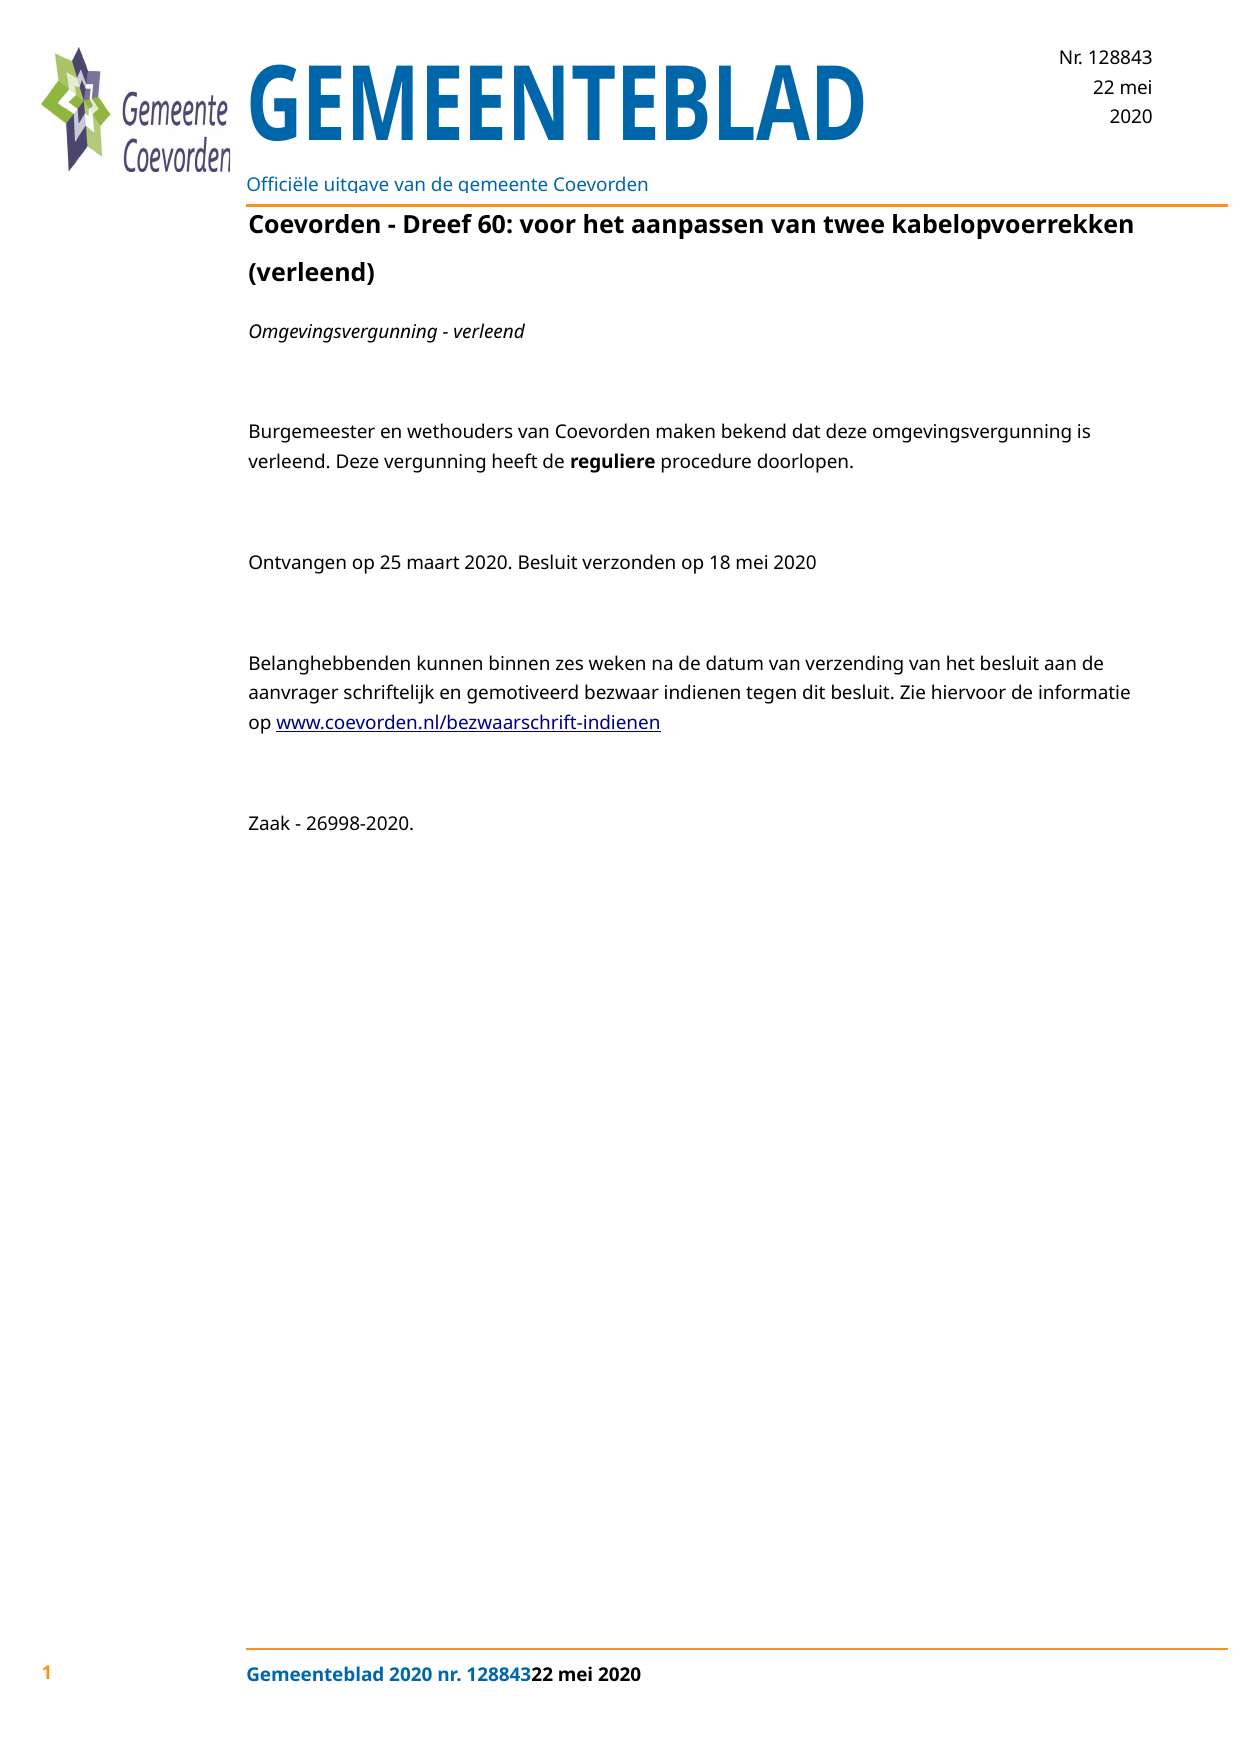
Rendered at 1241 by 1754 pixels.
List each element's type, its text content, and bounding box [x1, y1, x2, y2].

picture [41, 47, 231, 172]
text Belanghebbenden kunnen binnen zes weken na de datum van verzending van het besluit aan de aanvrager schriftelijk en gemotiveerd bezwaar indienen tegen dit besluit. Zie hiervoor de informatie op www.coevorden.nl/bezwaarschrift-indienen [248, 650, 1152, 735]
text Burgemeester en wethouders van Coevorden maken bekend dat deze omgevingsvergunning is verleend. Deze vergunning heeft de reguliere procedure doorlopen. [248, 419, 1152, 474]
text Zaak - 26998-2020. [248, 810, 1152, 836]
text Ontvangen op 25 maart 2020. Besluit verzonden op 18 mei 2020 [248, 549, 1152, 575]
text Omgevingsvergunning - verleend [248, 318, 1152, 344]
text Coevorden - Dreef 60: voor het aanpassen van twee kabelopvoerrekken (verleend) [248, 207, 1152, 288]
